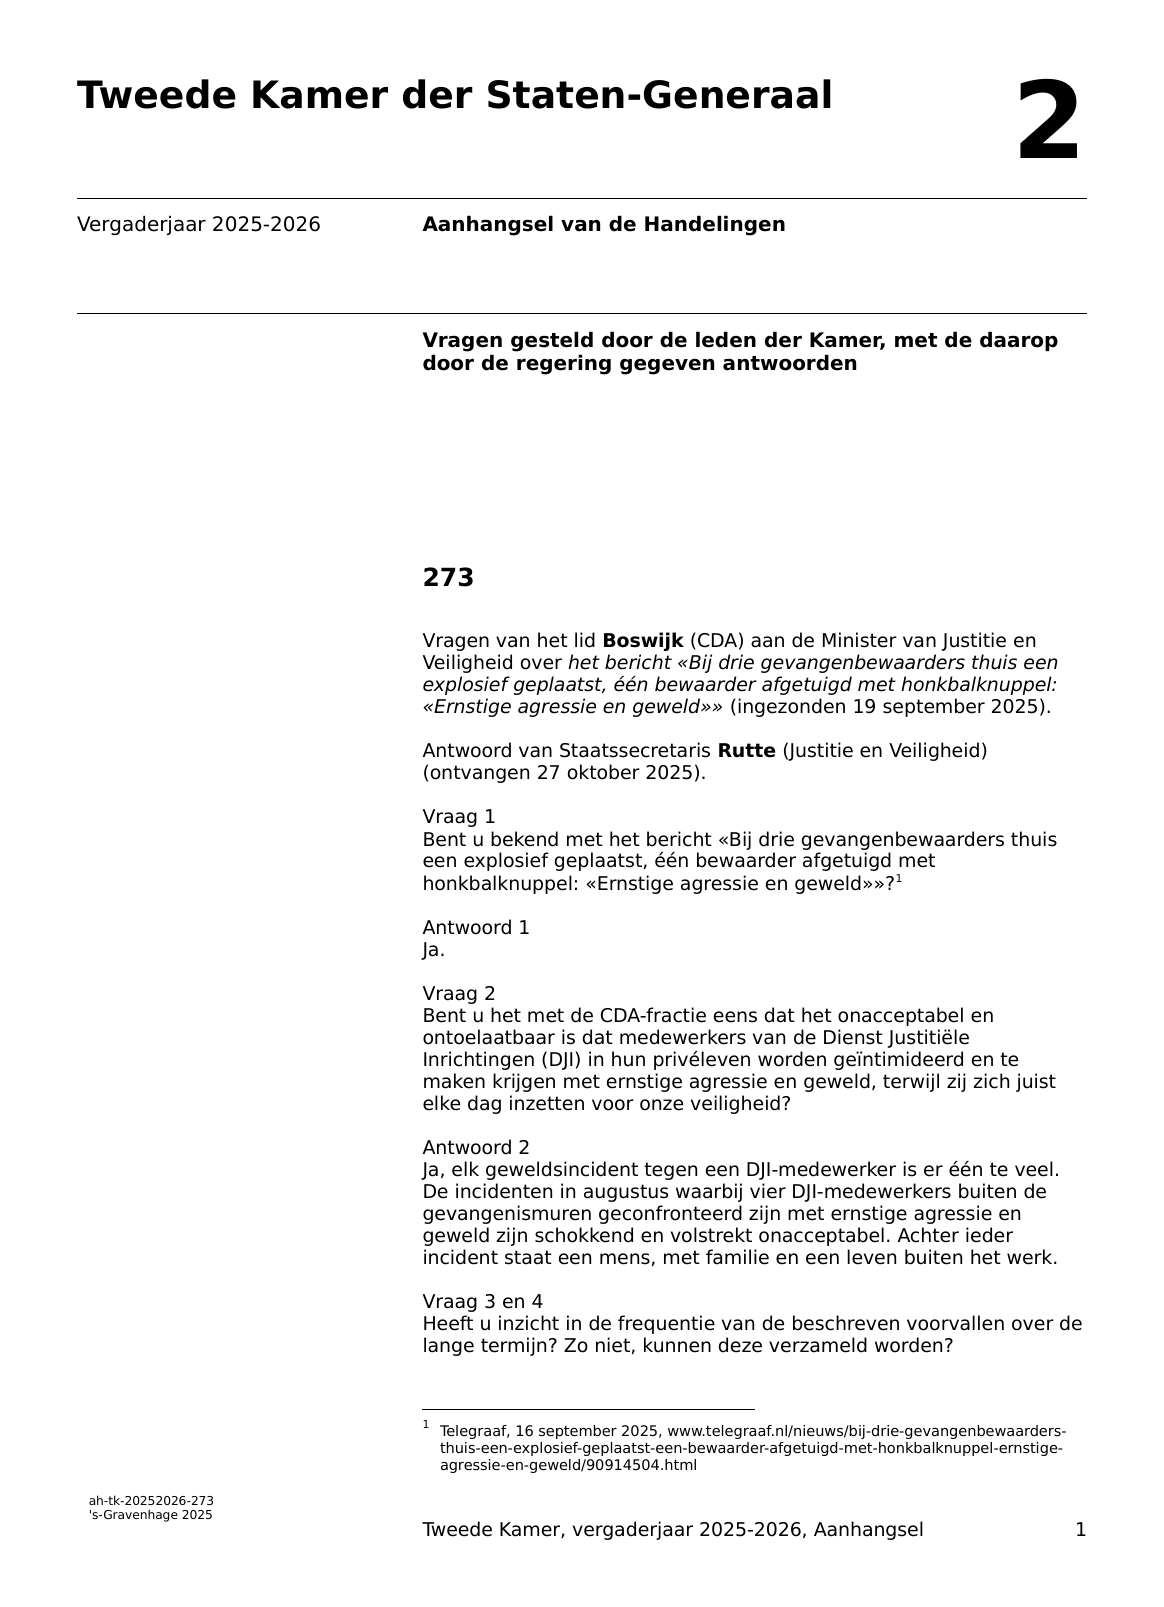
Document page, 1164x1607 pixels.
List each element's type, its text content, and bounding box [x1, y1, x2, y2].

text Telegraaf, 16 september 2025, www.telegraaf.nl/nieuws/bij-drie-gevangenbewaarders-thuis-een-explosief-geplaatst-een-bewaarder-afgetuigd-met-honkbalknuppel-ernstige-agressie-en-geweld/90914504.html [422, 1418, 1087, 1474]
text Heeft u inzicht in de frequentie van de beschreven voorvallen over de lange termijn? Zo niet, kunnen deze verzameld worden? [422, 1313, 1087, 1357]
table_header Tweede Kamer der Staten-Generaal [77, 59, 886, 198]
text Bent u het met de CDA-fractie eens dat het onacceptabel en ontoelaatbaar is dat medewerkers van de Dienst Justitiële Inrichtingen (DJI) in hun privéleven worden geïntimideerd en te maken krijgen met ernstige agressie en geweld, terwijl zij zich juist elke dag inzetten voor onze veiligheid? [422, 1005, 1087, 1114]
text Ja, elk geweldsincident tegen een DJI-medewerker is er één te veel. De incidenten in augustus waarbij vier DJI-medewerkers buiten de gevangenismuren geconfronteerd zijn met ernstige agressie en geweld zijn schokkend en volstrekt onacceptabel. Achter ieder incident staat een mens, met familie en een leven buiten het werk. [422, 1159, 1087, 1269]
text Vragen van het lid Boswijk (CDA) aan de Minister van Justitie en Veiligheid over het bericht «Bij drie gevangenbewaarders thuis een explosief geplaatst, één bewaarder afgetuigd met honkbalknuppel: «Ernstige agressie en geweld»» (ingezonden 19 september 2025). [422, 630, 1087, 718]
text Antwoord van Staatssecretaris Rutte (Justitie en Veiligheid) (ontvangen 27 oktober 2025). [422, 740, 1087, 784]
table_cell Vergaderjaar 2025-2026 [77, 199, 422, 313]
table_cell Aanhangsel van de Handelingen [422, 199, 1087, 313]
text Ja. [422, 938, 1087, 961]
text 's-Gravenhage 2025 [88, 1508, 323, 1522]
table_header 2 [886, 59, 1087, 198]
table_cell [77, 314, 422, 375]
text Vraag 1 [422, 806, 1087, 828]
text Antwoord 2 [422, 1137, 1087, 1159]
text ah-tk-20252026-273 [88, 1494, 323, 1508]
text Vraag 3 en 4 [422, 1291, 1087, 1313]
text Antwoord 1 [422, 917, 1087, 938]
table_cell Vragen gesteld door de leden der Kamer, met de daarop door de regering gegeven antwoorden [422, 314, 1087, 375]
text Bent u bekend met het bericht «Bij drie gevangenbewaarders thuis een explosief geplaatst, één bewaarder afgetuigd met honkbalknuppel: «Ernstige agressie en geweld»»? [422, 828, 1087, 894]
text 273 [422, 563, 1087, 592]
text Vraag 2 [422, 983, 1087, 1005]
